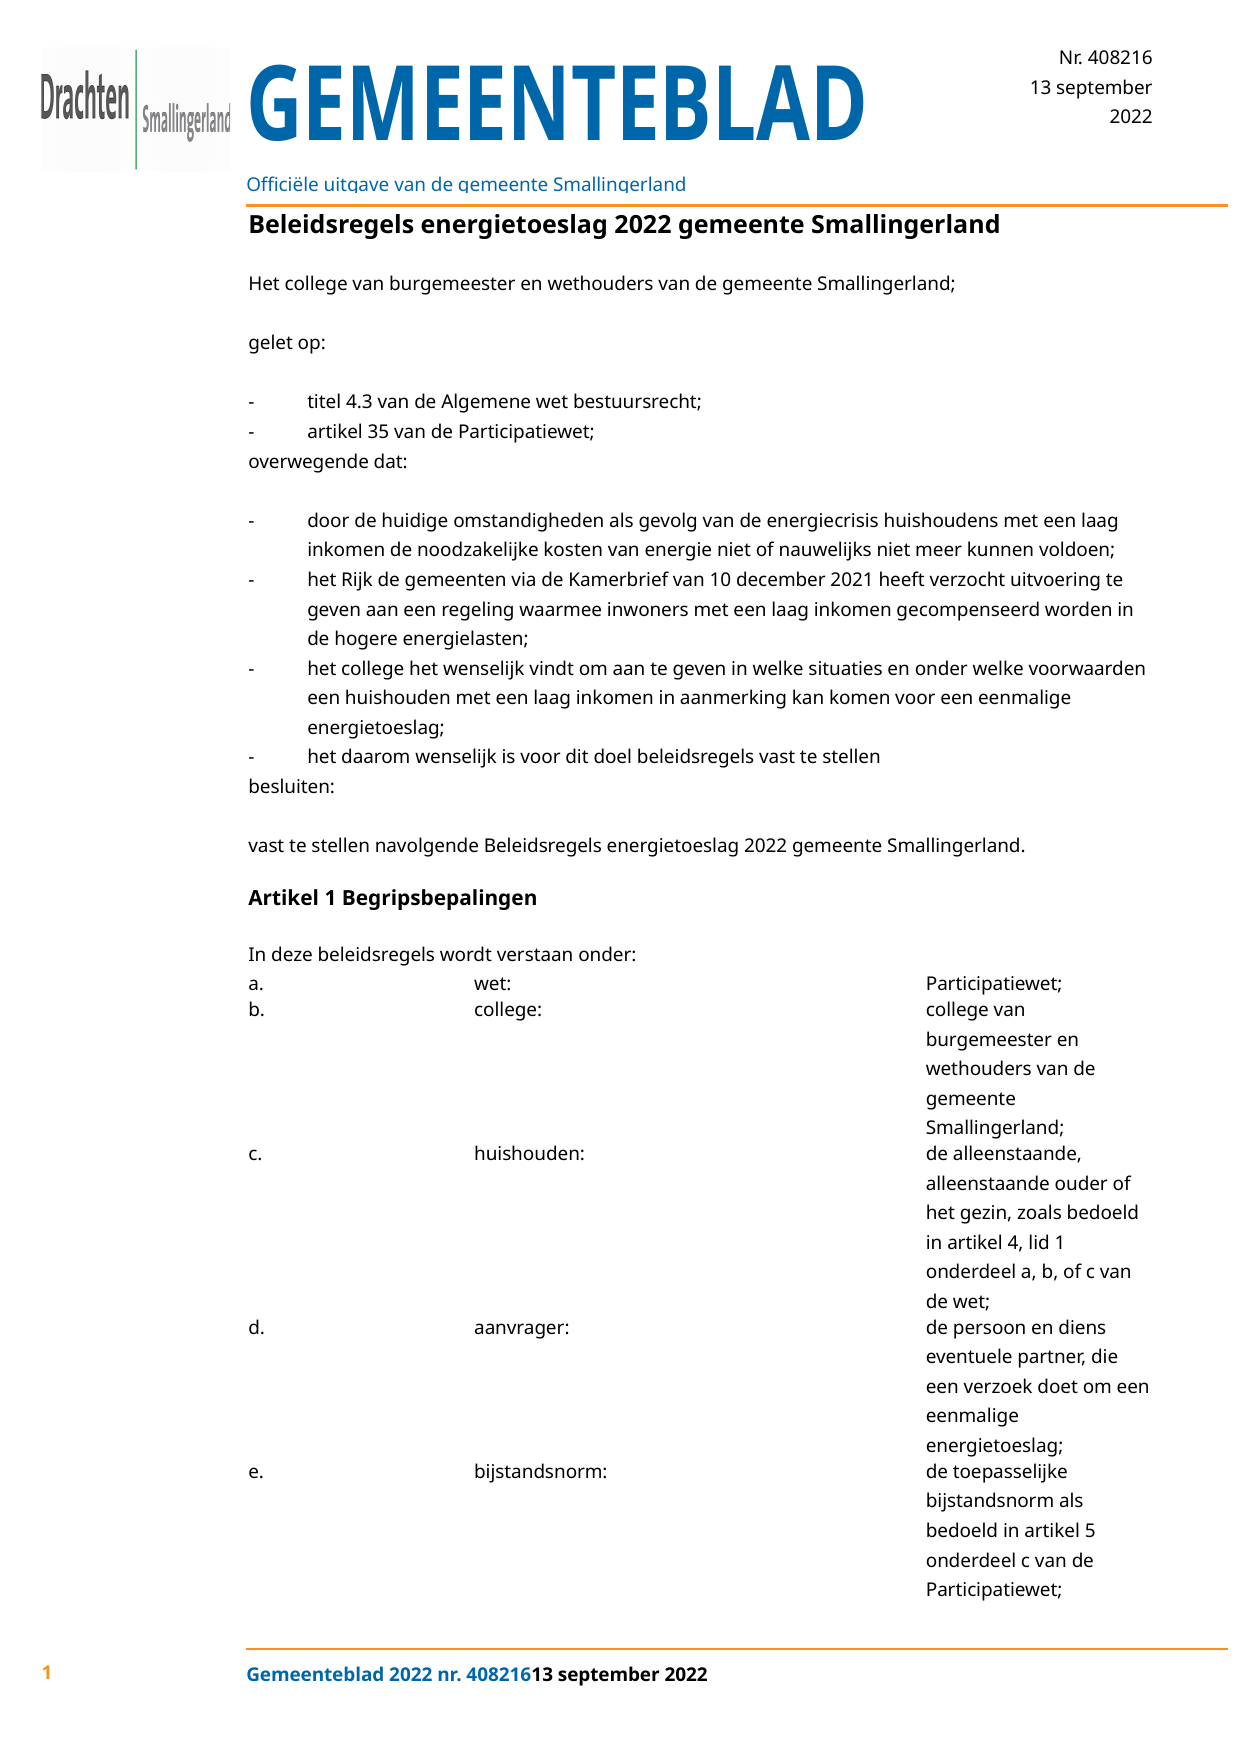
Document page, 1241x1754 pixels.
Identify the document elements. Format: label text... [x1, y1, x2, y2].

table_cell huishouden: [474, 1140, 700, 1314]
table_cell [700, 1314, 926, 1458]
table_header a. [248, 971, 474, 996]
table_cell [700, 996, 926, 1140]
list het daarom wenselijk is voor dit doel beleidsregels vast te stellen [248, 744, 1152, 769]
table_cell e. [248, 1458, 474, 1602]
table_cell de persoon en diens eventuele partner, die een verzoek doet om een eenmalige energietoeslag; [926, 1314, 1152, 1458]
picture [41, 47, 231, 172]
table_cell de toepasselijke bijstandsnorm als bedoeld in artikel 5 onderdeel c van de Participatiewet; [926, 1458, 1152, 1602]
text Beleidsregels energietoeslag 2022 gemeente Smallingerland [248, 207, 1152, 241]
list door de huidige omstandigheden als gevolg van de energiecrisis huishoudens met een laag inkomen de noodzakelijke kosten van energie niet of nauwelijks niet meer kunnen voldoen; [248, 507, 1152, 562]
text In deze beleidsregels wordt verstaan onder: [248, 941, 1152, 967]
table_cell aanvrager: [474, 1314, 700, 1458]
text vast te stellen navolgende Beleidsregels energietoeslag 2022 gemeente Smallingerland. [248, 832, 1152, 858]
table_cell b. [248, 996, 474, 1140]
text Het college van burgemeester en wethouders van de gemeente Smallingerland; [248, 270, 1152, 296]
text gelet op: [248, 329, 1152, 355]
text overwegende dat: [248, 448, 1152, 473]
list het college het wenselijk vindt om aan te geven in welke situaties en onder welke voorwaarden een huishouden met een laag inkomen in aanmerking kan komen voor een eenmalige energietoeslag; [248, 655, 1152, 740]
table_cell d. [248, 1314, 474, 1458]
table_cell college: [474, 996, 700, 1140]
table_header Participatiewet; [926, 971, 1152, 996]
table_cell [700, 1458, 926, 1602]
table_cell c. [248, 1140, 474, 1314]
text Artikel 1 Begripsbepalingen [248, 883, 1152, 911]
table_cell college van burgemeester en wethouders van de gemeente Smallingerland; [926, 996, 1152, 1140]
list titel 4.3 van de Algemene wet bestuursrecht; [248, 389, 1152, 414]
table_header [700, 971, 926, 996]
list artikel 35 van de Participatiewet; [248, 418, 1152, 444]
table_cell [700, 1140, 926, 1314]
table_cell bijstandsnorm: [474, 1458, 700, 1602]
table_header wet: [474, 971, 700, 996]
list het Rijk de gemeenten via de Kamerbrief van 10 december 2021 heeft verzocht uitvoering te geven aan een regeling waarmee inwoners met een laag inkomen gecompenseerd worden in de hogere energielasten; [248, 566, 1152, 651]
table_cell de alleenstaande, alleenstaande ouder of het gezin, zoals bedoeld in artikel 4, lid 1 onderdeel a, b, of c van de wet; [926, 1140, 1152, 1314]
text besluiten: [248, 773, 1152, 799]
